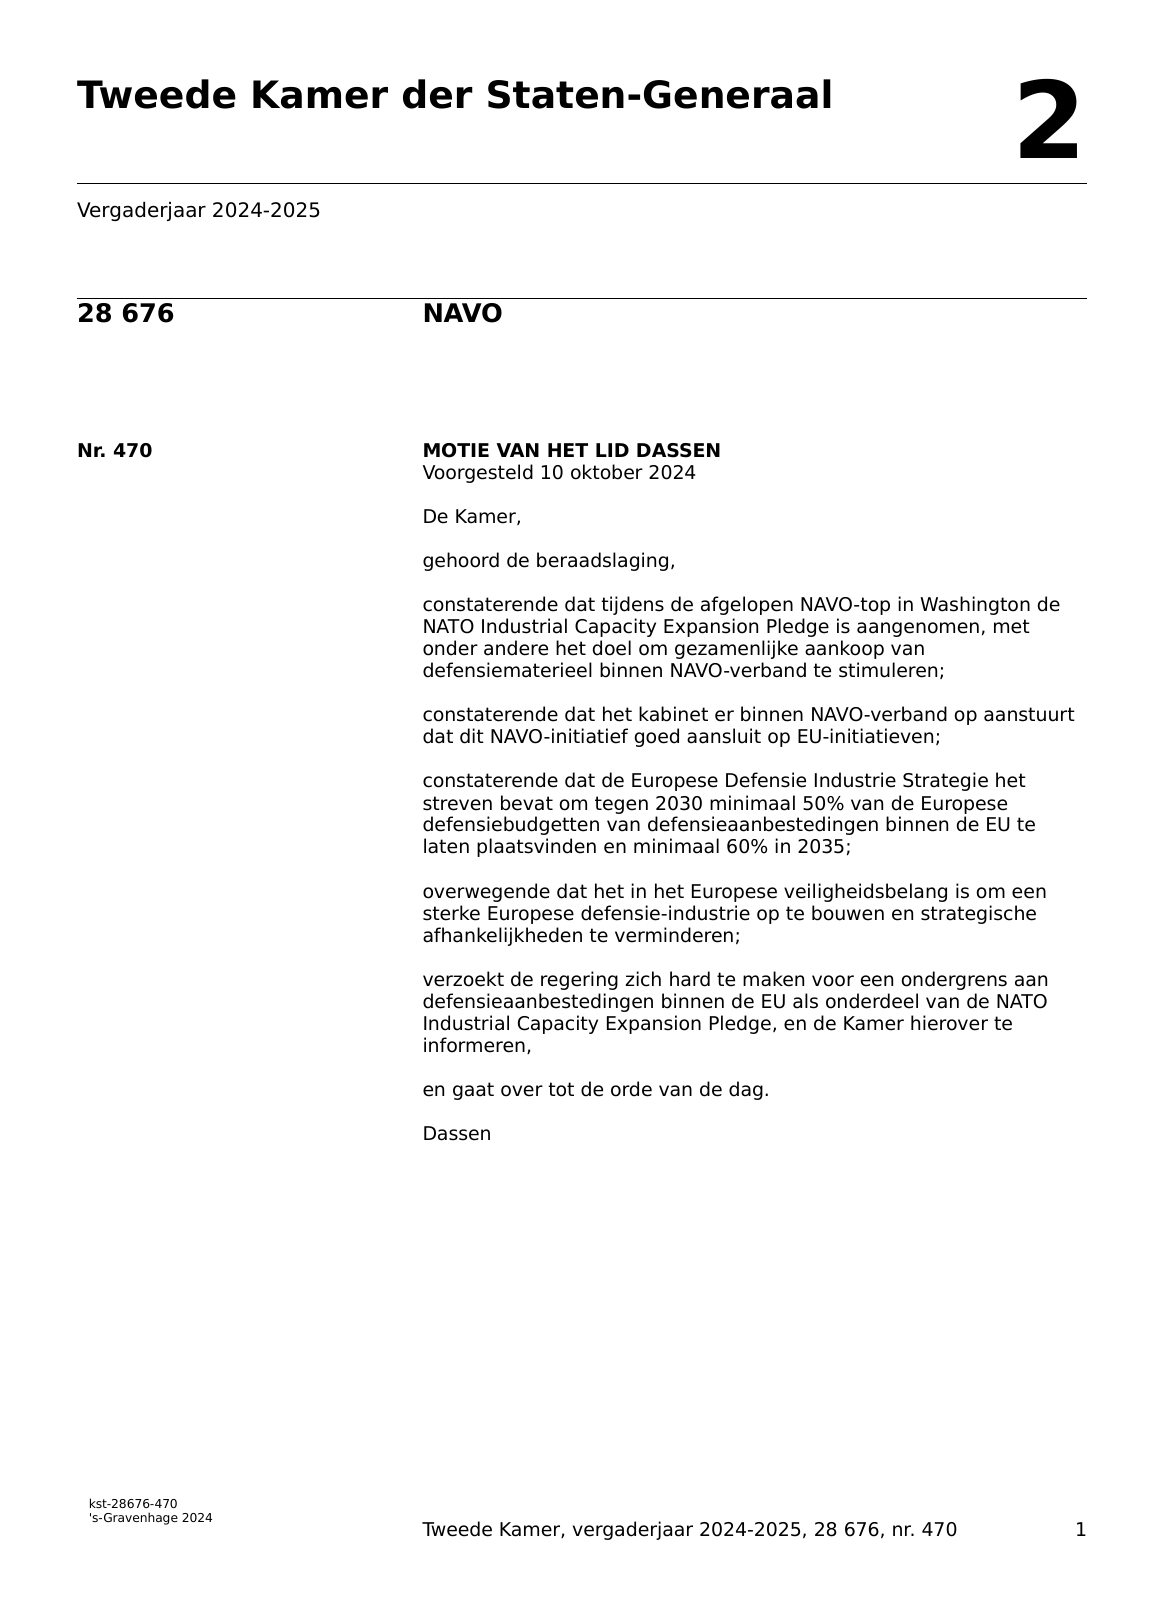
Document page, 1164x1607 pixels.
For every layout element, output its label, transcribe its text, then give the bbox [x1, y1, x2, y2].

text Voorgesteld 10 oktober 2024 [422, 462, 1087, 484]
text en gaat over tot de orde van de dag. [422, 1079, 1087, 1101]
table_header Tweede Kamer der Staten-Generaal [77, 59, 886, 183]
subtitle Nr. 470 MOTIE VAN HET LID DASSEN [77, 440, 1087, 462]
text constaterende dat de Europese Defensie Industrie Strategie het streven bevat om tegen 2030 minimaal 50% van de Europese defensiebudgetten van defensieaanbestedingen binnen de EU te laten plaatsvinden en minimaal 60% in 2035; [422, 770, 1087, 858]
text constaterende dat tijdens de afgelopen NAVO-top in Washington de NATO Industrial Capacity Expansion Pledge is aangenomen, met onder andere het doel om gezamenlijke aankoop van defensiematerieel binnen NAVO-verband te stimuleren; [422, 594, 1087, 682]
table_header 2 [886, 59, 1087, 183]
table_cell Vergaderjaar 2024-2025 [77, 184, 1087, 298]
text gehoord de beraadslaging, [422, 550, 1087, 572]
text Dassen [422, 1123, 1087, 1145]
text verzoekt de regering zich hard te maken voor een ondergrens aan defensieaanbestedingen binnen de EU als onderdeel van de NATO Industrial Capacity Expansion Pledge, en de Kamer hierover te informeren, [422, 969, 1087, 1057]
subtitle 28 676 NAVO [77, 299, 1087, 329]
text De Kamer, [422, 506, 1087, 528]
text overwegende dat het in het Europese veiligheidsbelang is om een sterke Europese defensie-industrie op te bouwen en strategische afhankelijkheden te verminderen; [422, 881, 1087, 946]
text constaterende dat het kabinet er binnen NAVO-verband op aanstuurt dat dit NAVO-initiatief goed aansluit op EU-initiatieven; [422, 704, 1087, 748]
text 's-Gravenhage 2024 [88, 1511, 323, 1525]
text kst-28676-470 [88, 1497, 323, 1511]
